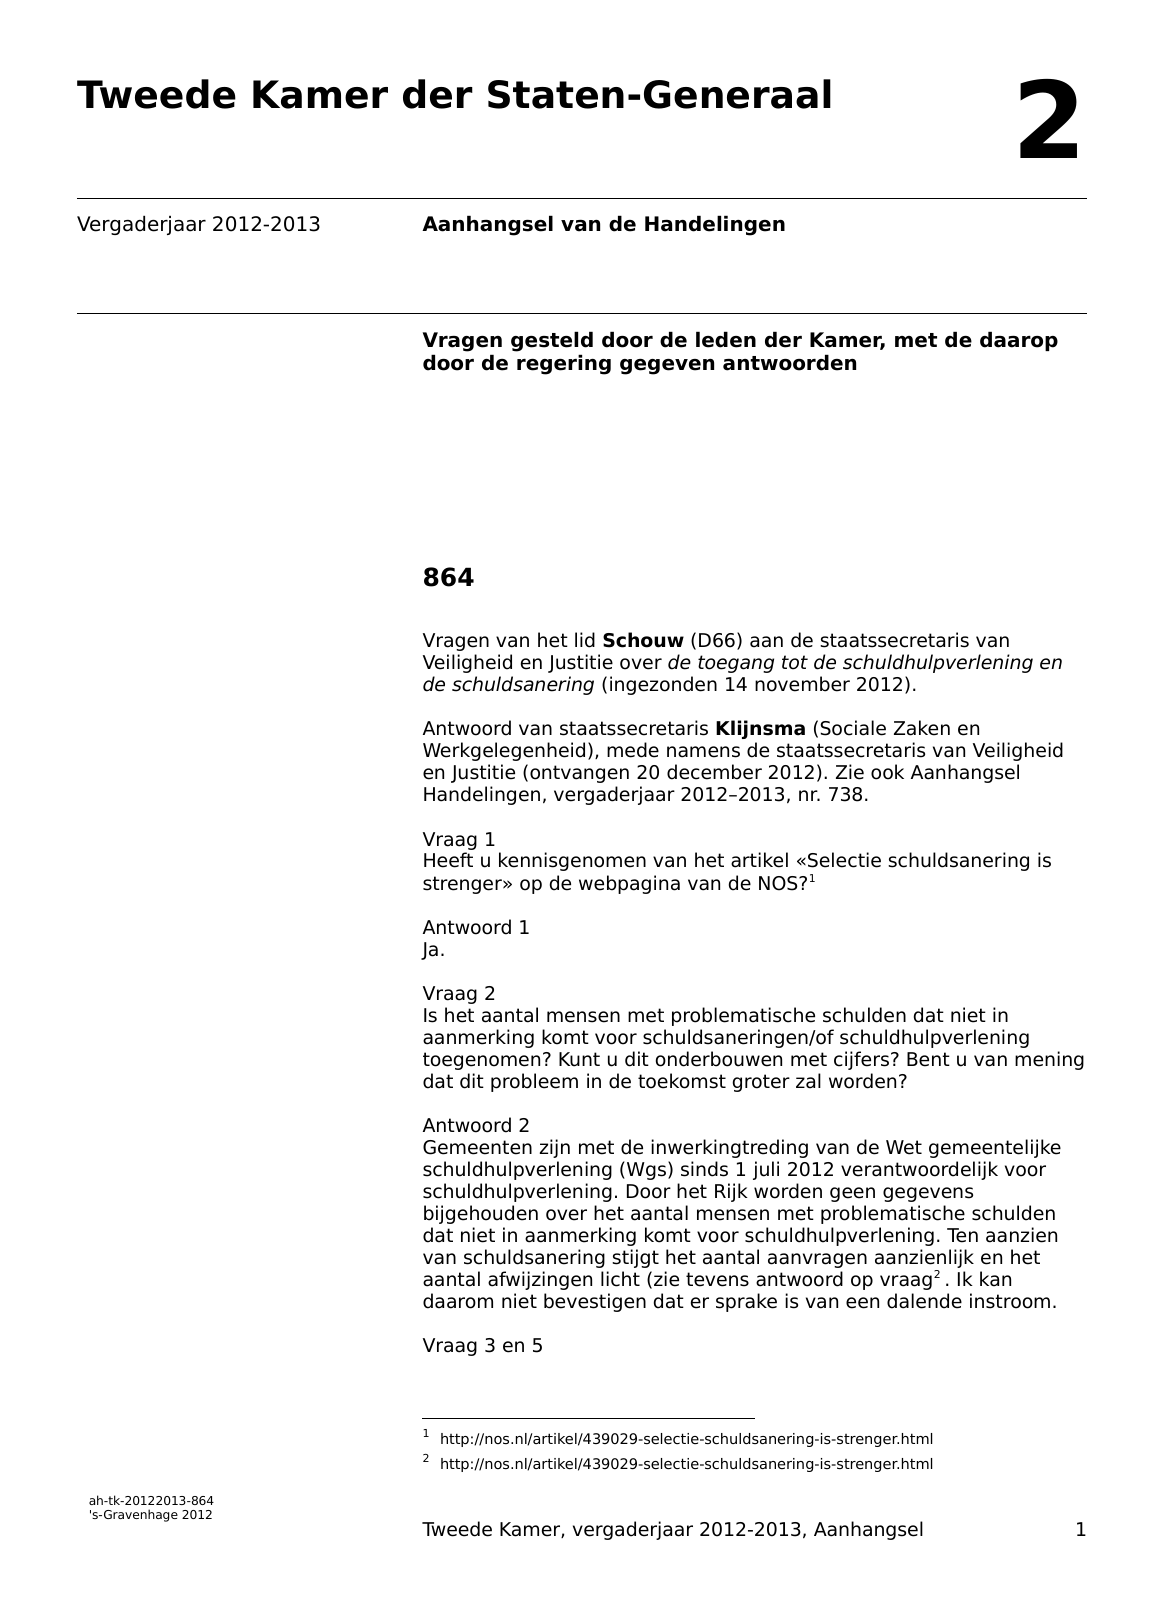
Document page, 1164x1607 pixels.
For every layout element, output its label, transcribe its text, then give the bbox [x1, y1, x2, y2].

text Gemeenten zijn met de inwerkingtreding van de Wet gemeentelijke schuldhulpverlening (Wgs) sinds 1 juli 2012 verantwoordelijk voor schuldhulpverlening. Door het Rijk worden geen gegevens bijgehouden over het aantal mensen met problematische schulden dat niet in aanmerking komt voor schuldhulpverlening. Ten aanzien van schuldsanering stijgt het aantal aanvragen aanzienlijk en het aantal afwijzingen licht (zie tevens antwoord op vraag. Ik kan daarom niet bevestigen dat er sprake is van een dalende instroom. [422, 1137, 1087, 1313]
text Vragen van het lid Schouw (D66) aan de staatssecretaris van Veiligheid en Justitie over de toegang tot de schuldhulpverlening en de schuldsanering (ingezonden 14 november 2012). [422, 630, 1087, 696]
text ah-tk-20122013-864 [88, 1494, 323, 1508]
table_header Tweede Kamer der Staten-Generaal [77, 59, 886, 198]
text Antwoord 2 [422, 1115, 1087, 1137]
table_cell Aanhangsel van de Handelingen [422, 199, 1087, 313]
text Vraag 2 [422, 983, 1087, 1005]
text Heeft u kennisgenomen van het artikel «Selectie schuldsanering is strenger» op de webpagina van de NOS? [422, 850, 1087, 894]
text Vraag 1 [422, 828, 1087, 850]
text 864 [422, 563, 1087, 592]
text Antwoord van staatssecretaris Klijnsma (Sociale Zaken en Werkgelegenheid), mede namens de staatssecretaris van Veiligheid en Justitie (ontvangen 20 december 2012). Zie ook Aanhangsel Handelingen, vergaderjaar 2012–2013, nr. 738. [422, 718, 1087, 806]
table_cell [77, 314, 422, 375]
text http://nos.nl/artikel/439029-selectie-schuldsanering-is-strenger.html [422, 1427, 1087, 1449]
table_cell Vergaderjaar 2012-2013 [77, 199, 422, 313]
text Ja. [422, 938, 1087, 961]
text Vraag 3 en 5 [422, 1335, 1087, 1357]
text http://nos.nl/artikel/439029-selectie-schuldsanering-is-strenger.html [422, 1452, 1087, 1474]
text 's-Gravenhage 2012 [88, 1508, 323, 1522]
table_cell Vragen gesteld door de leden der Kamer, met de daarop door de regering gegeven antwoorden [422, 314, 1087, 375]
text Antwoord 1 [422, 917, 1087, 938]
table_header 2 [886, 59, 1087, 198]
text Is het aantal mensen met problematische schulden dat niet in aanmerking komt voor schuldsaneringen/of schuldhulpverlening toegenomen? Kunt u dit onderbouwen met cijfers? Bent u van mening dat dit probleem in de toekomst groter zal worden? [422, 1005, 1087, 1093]
